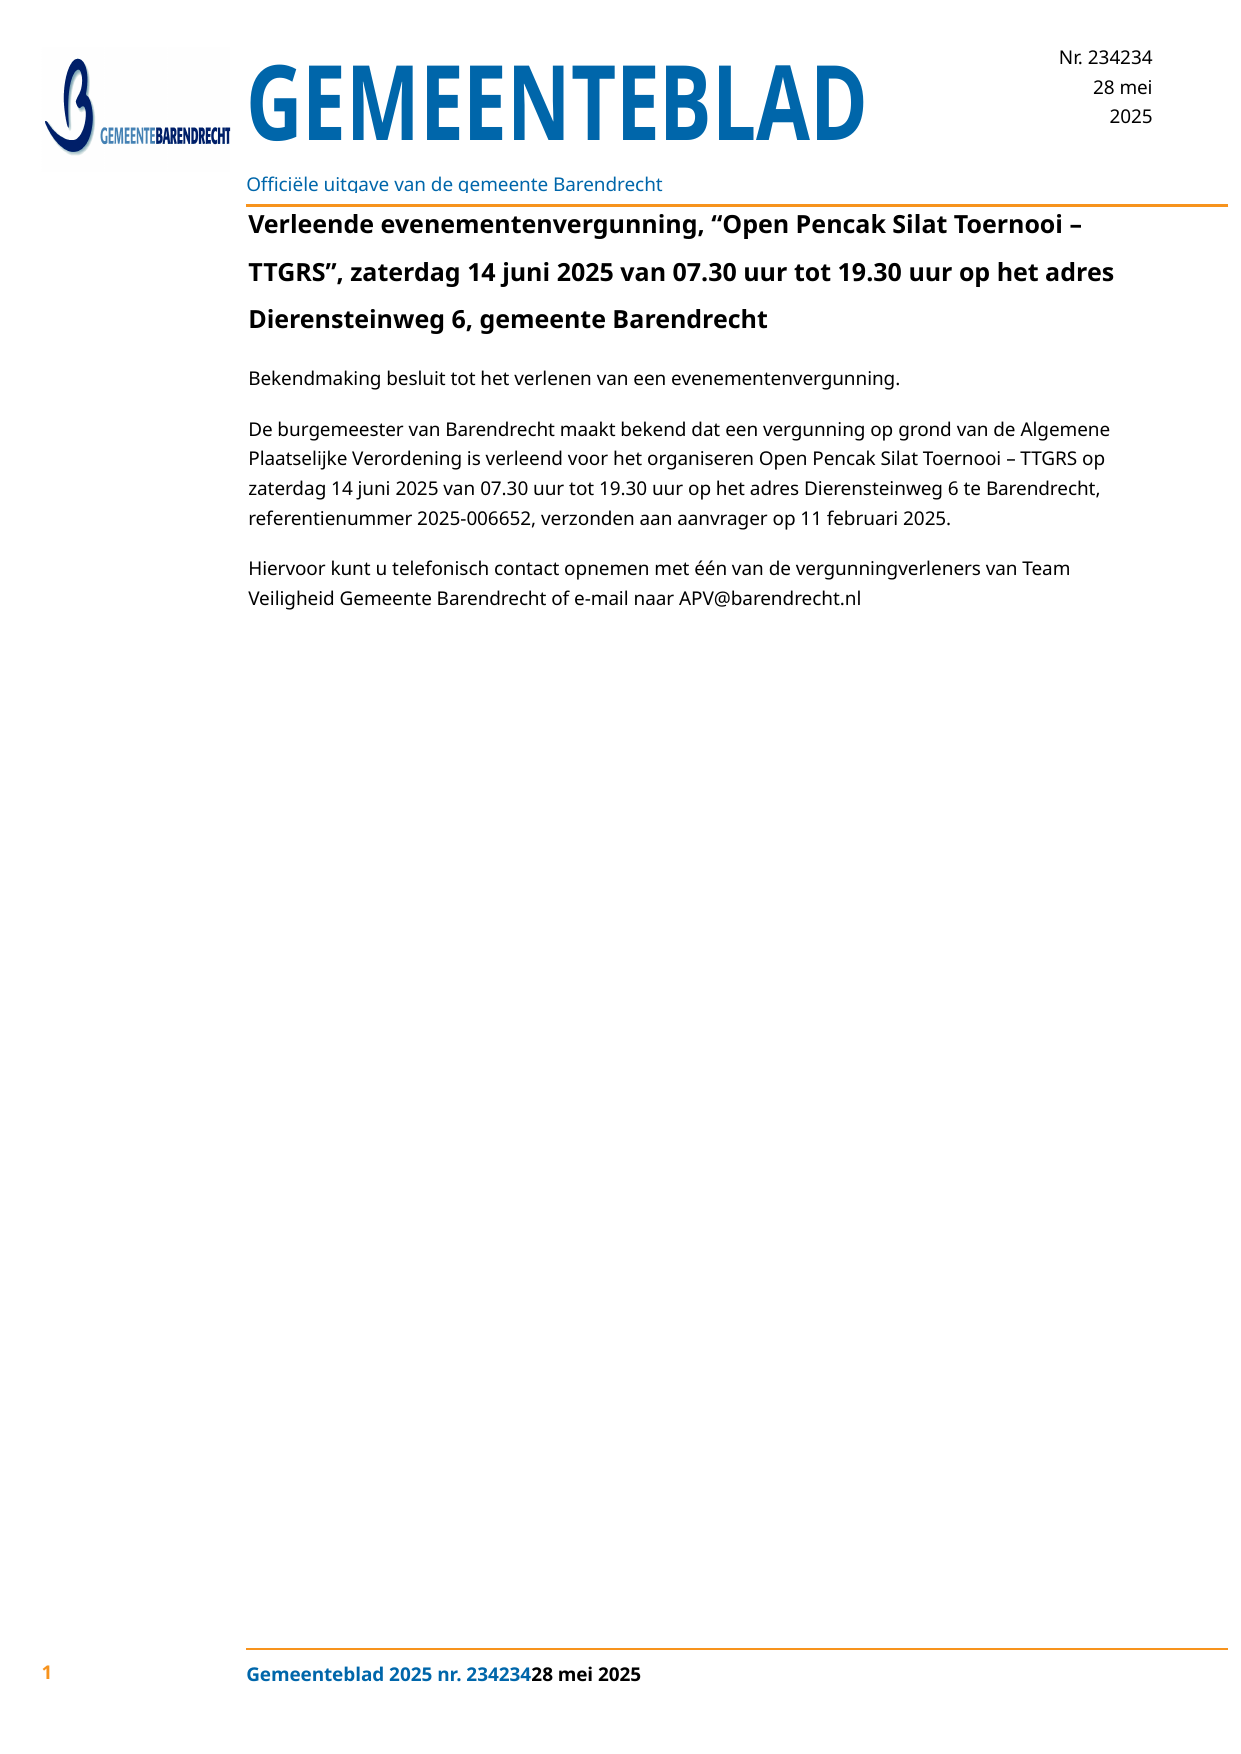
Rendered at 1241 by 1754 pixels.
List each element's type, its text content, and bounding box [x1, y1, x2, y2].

text Hiervoor kunt u telefonisch contact opnemen met één van de vergunningverleners van Team Veiligheid Gemeente Barendrecht of e-mail naar APV@barendrecht.nl [248, 555, 1152, 610]
text Bekendmaking besluit tot het verlenen van een evenementenvergunning. [248, 366, 1152, 391]
picture [41, 47, 231, 172]
text Verleende evenementenvergunning, “Open Pencak Silat Toernooi – TTGRS”, zaterdag 14 juni 2025 van 07.30 uur tot 19.30 uur op het adres Dierensteinweg 6, gemeente Barendrecht [248, 207, 1152, 336]
text De burgemeester van Barendrecht maakt bekend dat een vergunning op grond van de Algemene Plaatselijke Verordening is verleend voor het organiseren Open Pencak Silat Toernooi – TTGRS op zaterdag 14 juni 2025 van 07.30 uur tot 19.30 uur op het adres Dierensteinweg 6 te Barendrecht, referentienummer 2025-006652, verzonden aan aanvrager op 11 februari 2025. [248, 416, 1152, 530]
